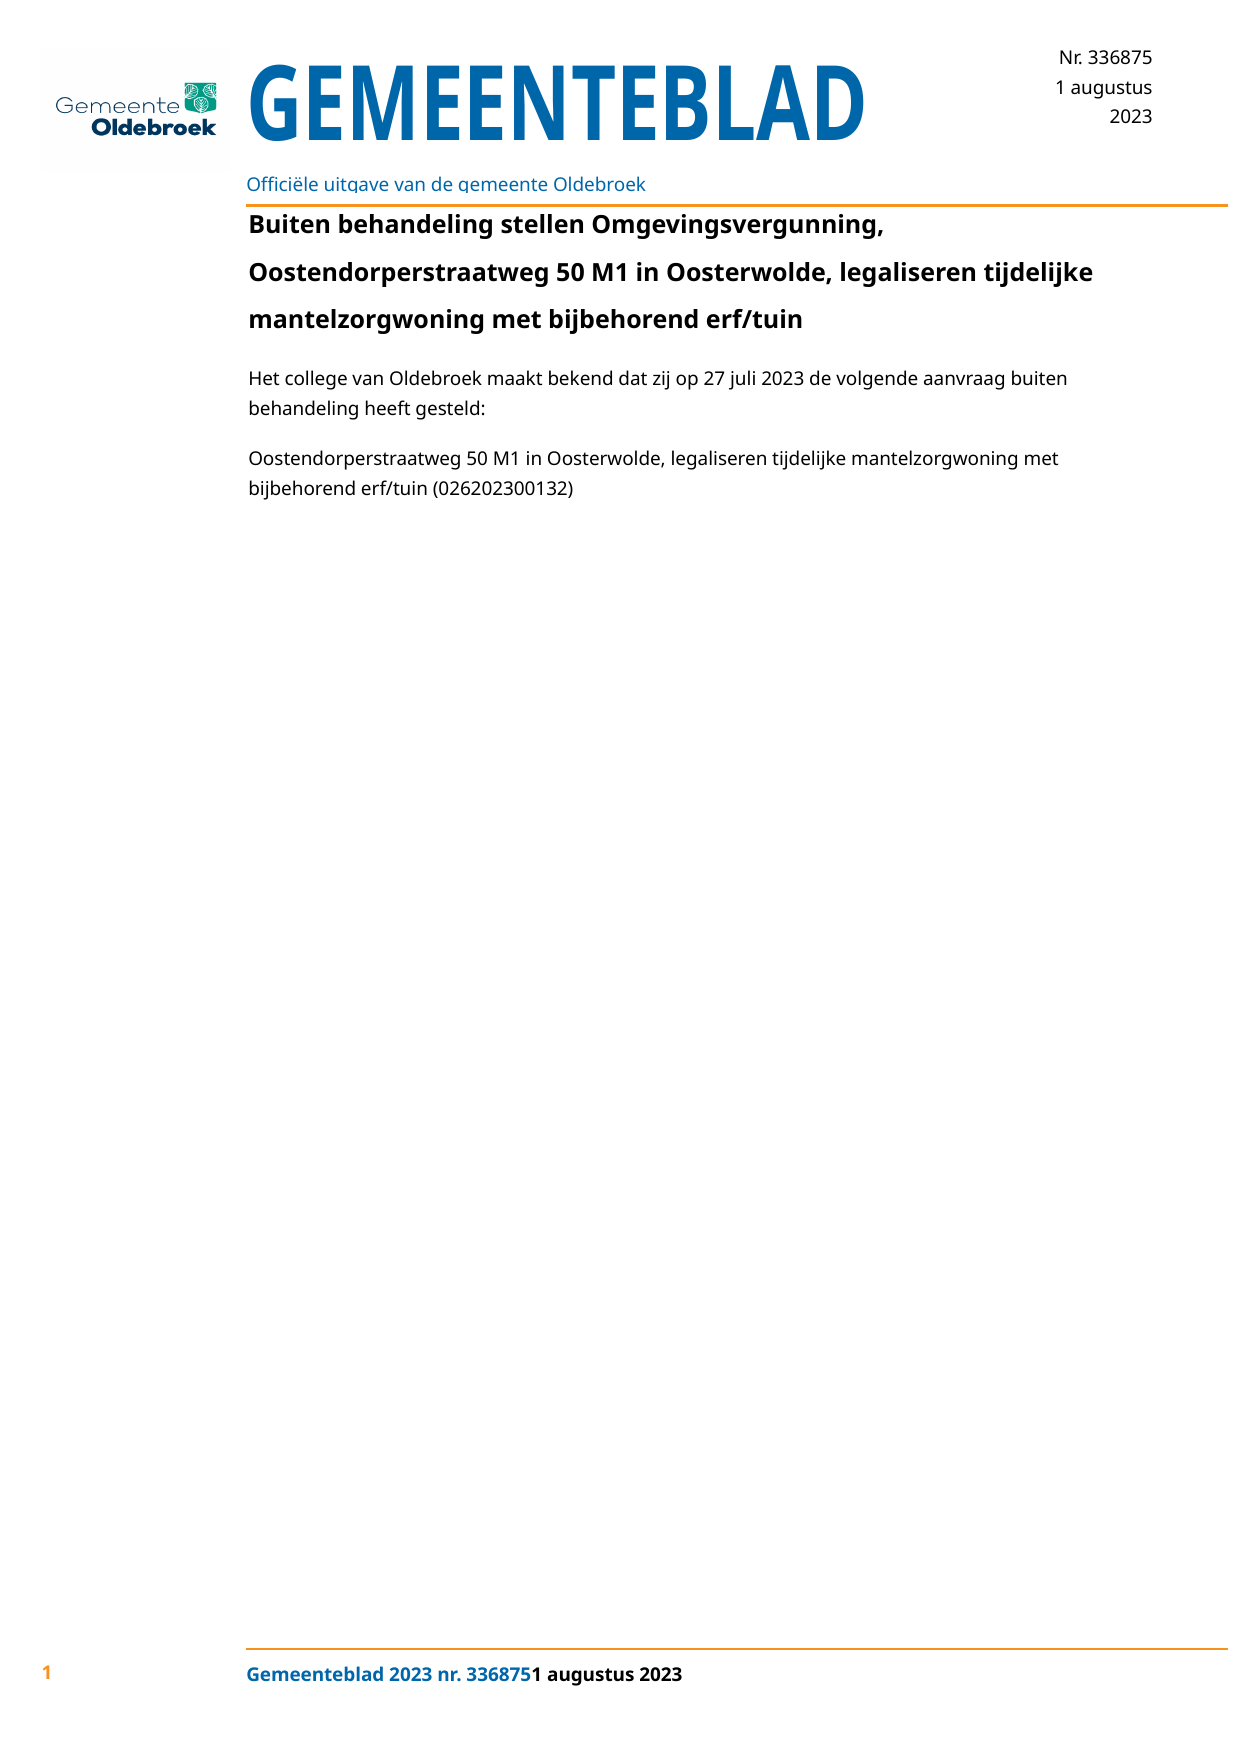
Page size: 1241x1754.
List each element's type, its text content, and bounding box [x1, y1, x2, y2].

text Het college van Oldebroek maakt bekend dat zij op 27 juli 2023 de volgende aanvraag buiten behandeling heeft gesteld: [248, 366, 1152, 421]
text Oostendorperstraatweg 50 M1 in Oosterwolde, legaliseren tijdelijke mantelzorgwoning met bijbehorend erf/tuin (026202300132) [248, 446, 1152, 501]
text Buiten behandeling stellen Omgevingsvergunning, Oostendorperstraatweg 50 M1 in Oosterwolde, legaliseren tijdelijke mantelzorgwoning met bijbehorend erf/tuin [248, 207, 1152, 336]
picture [41, 47, 231, 172]
